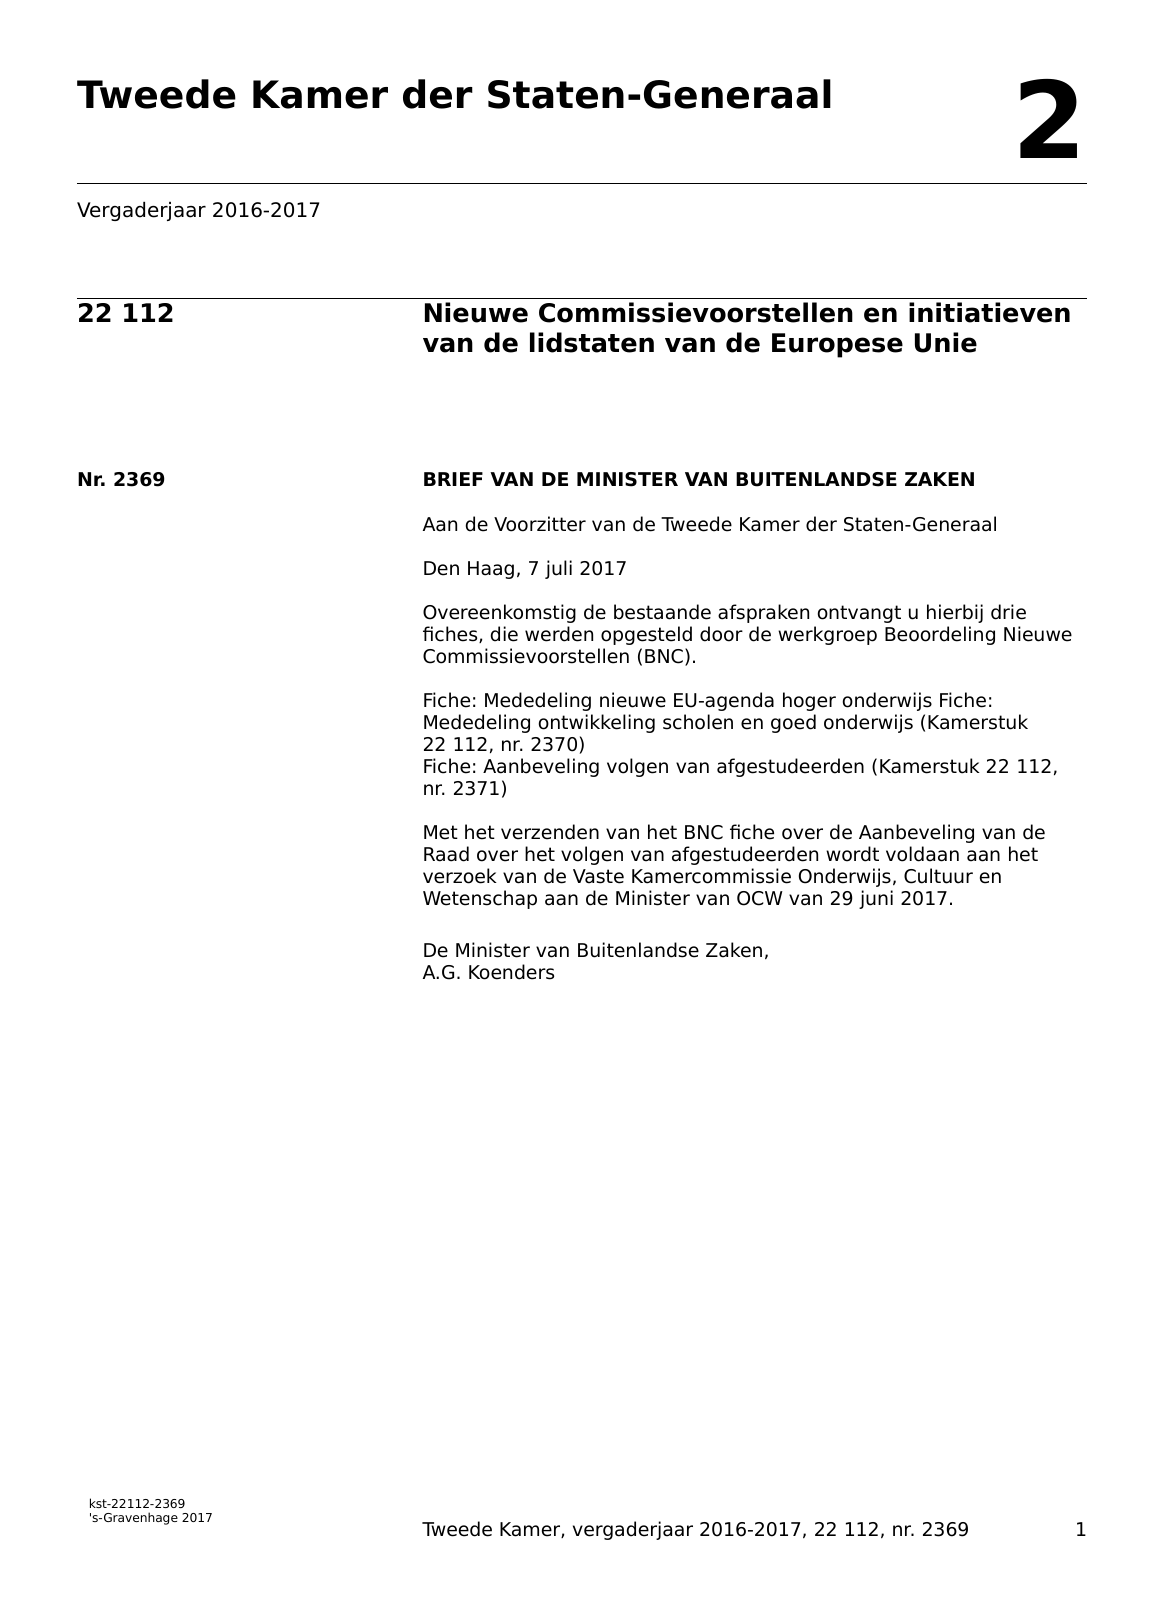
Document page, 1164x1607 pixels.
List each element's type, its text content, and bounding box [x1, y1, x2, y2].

text De Minister van Buitenlandse Zaken, A.G. Koenders [422, 940, 1087, 984]
subtitle 22 112 Nieuwe Commissievoorstellen en initiatieven van de lidstaten van de Europese Unie [77, 299, 1087, 358]
table_header Tweede Kamer der Staten-Generaal [77, 59, 886, 183]
table_cell Vergaderjaar 2016-2017 [77, 184, 1087, 298]
text kst-22112-2369 [88, 1497, 323, 1511]
text Fiche: Aanbeveling volgen van afgestudeerden (Kamerstuk 22 112, nr. 2371) [422, 756, 1087, 800]
subtitle Nr. 2369 BRIEF VAN DE MINISTER VAN BUITENLANDSE ZAKEN [77, 469, 1087, 491]
text Aan de Voorzitter van de Tweede Kamer der Staten-Generaal [422, 513, 1087, 536]
text Met het verzenden van het BNC fiche over de Aanbeveling van de Raad over het volgen van afgestudeerden wordt voldaan aan het verzoek van de Vaste Kamercommissie Onderwijs, Cultuur en Wetenschap aan de Minister van OCW van 29 juni 2017. [422, 822, 1087, 910]
text Overeenkomstig de bestaande afspraken ontvangt u hierbij drie fiches, die werden opgesteld door de werkgroep Beoordeling Nieuwe Commissievoorstellen (BNC). [422, 602, 1087, 668]
text 's-Gravenhage 2017 [88, 1511, 323, 1525]
text Den Haag, 7 juli 2017 [422, 558, 1087, 580]
table_header 2 [886, 59, 1087, 183]
text Fiche: Mededeling nieuwe EU-agenda hoger onderwijs Fiche: Mededeling ontwikkeling scholen en goed onderwijs (Kamerstuk 22 112, nr. 2370) [422, 690, 1087, 756]
